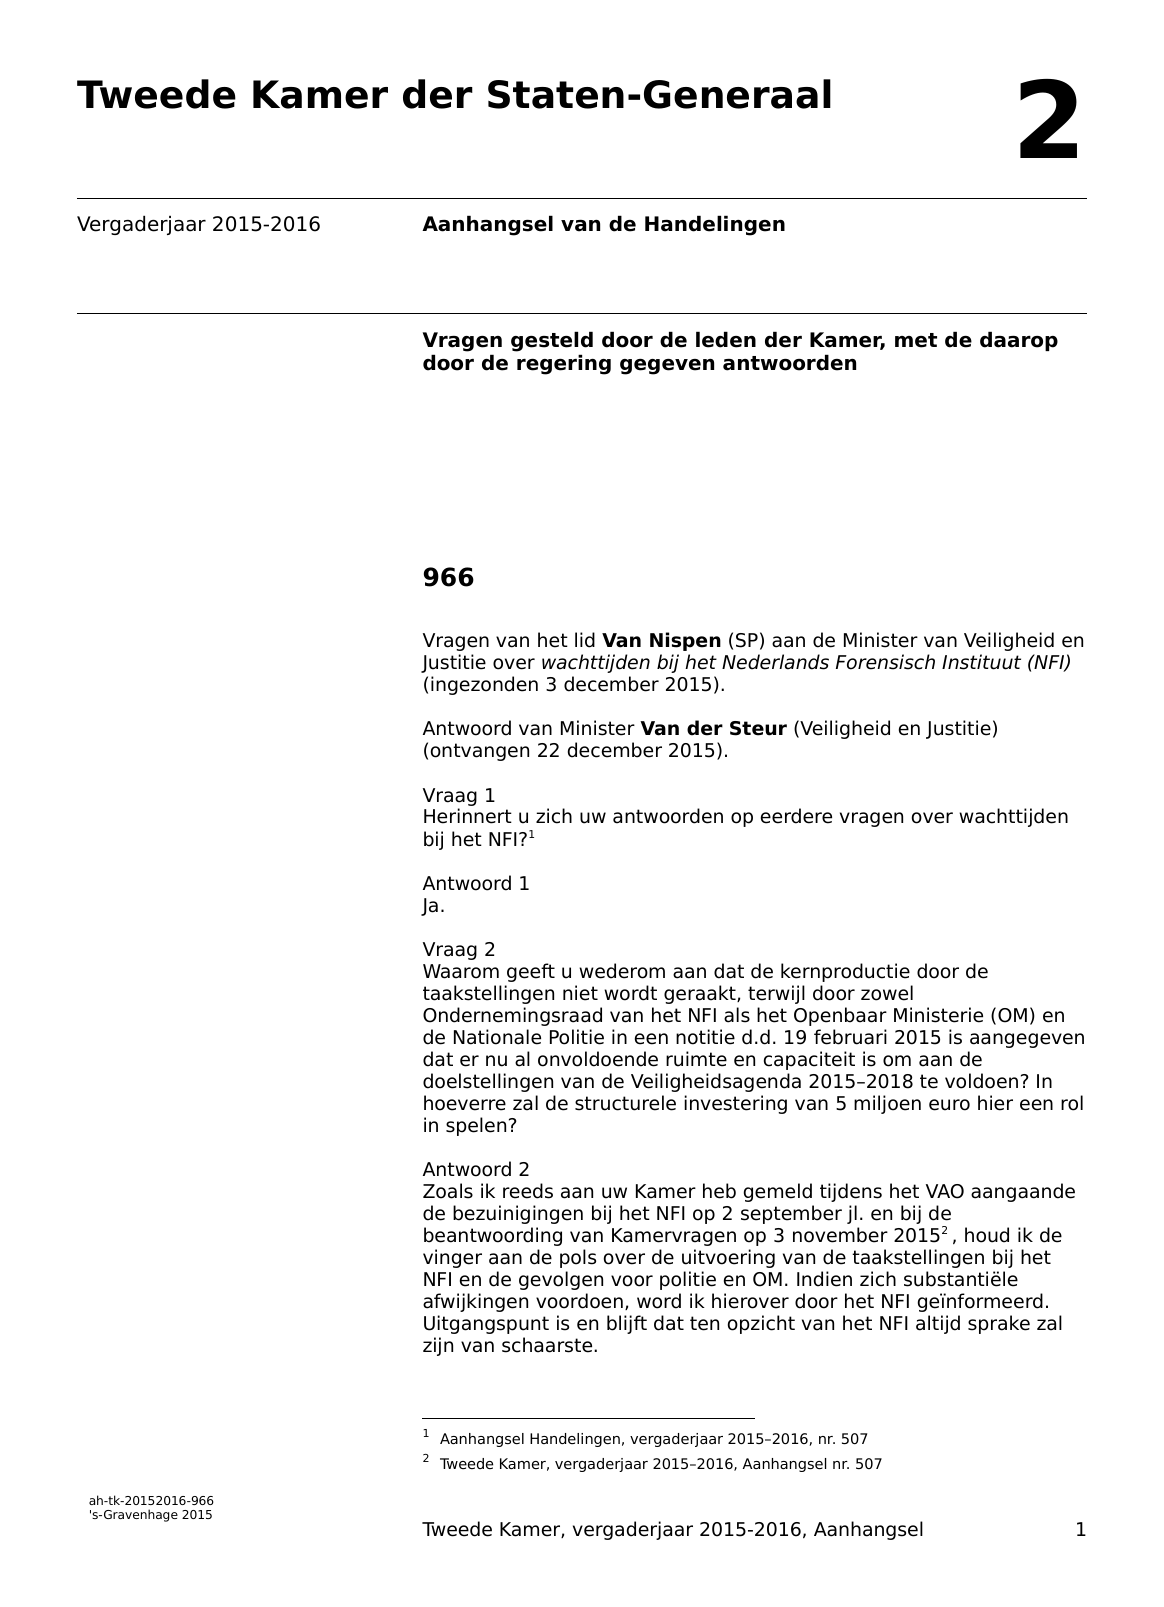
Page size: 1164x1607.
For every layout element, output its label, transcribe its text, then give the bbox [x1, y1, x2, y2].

text Vragen van het lid Van Nispen (SP) aan de Minister van Veiligheid en Justitie over wachttijden bij het Nederlands Forensisch Instituut (NFI) (ingezonden 3 december 2015). [422, 630, 1087, 696]
text Waarom geeft u wederom aan dat de kernproductie door de taakstellingen niet wordt geraakt, terwijl door zowel Ondernemingsraad van het NFI als het Openbaar Ministerie (OM) en de Nationale Politie in een notitie d.d. 19 februari 2015 is aangegeven dat er nu al onvoldoende ruimte en capaciteit is om aan de doelstellingen van de Veiligheidsagenda 2015–2018 te voldoen? In hoeverre zal de structurele investering van 5 miljoen euro hier een rol in spelen? [422, 961, 1087, 1137]
text ah-tk-20152016-966 [88, 1494, 323, 1508]
text 966 [422, 563, 1087, 592]
table_header Tweede Kamer der Staten-Generaal [77, 59, 886, 198]
table_header 2 [886, 59, 1087, 198]
text Antwoord 1 [422, 873, 1087, 894]
text Antwoord 2 [422, 1159, 1087, 1181]
text Vraag 1 [422, 784, 1087, 806]
text Vraag 2 [422, 939, 1087, 961]
text Antwoord van Minister Van der Steur (Veiligheid en Justitie) (ontvangen 22 december 2015). [422, 718, 1087, 762]
text 's-Gravenhage 2015 [88, 1508, 323, 1522]
table_cell [77, 314, 422, 375]
text Aanhangsel Handelingen, vergaderjaar 2015–2016, nr. 507 [422, 1427, 1087, 1449]
text Tweede Kamer, vergaderjaar 2015–2016, Aanhangsel nr. 507 [422, 1452, 1087, 1474]
text Ja. [422, 894, 1087, 917]
table_cell Vergaderjaar 2015-2016 [77, 199, 422, 313]
table_cell Vragen gesteld door de leden der Kamer, met de daarop door de regering gegeven antwoorden [422, 314, 1087, 375]
text Herinnert u zich uw antwoorden op eerdere vragen over wachttijden bij het NFI? [422, 806, 1087, 850]
text Zoals ik reeds aan uw Kamer heb gemeld tijdens het VAO aangaande de bezuinigingen bij het NFI op 2 september jl. en bij de beantwoording van Kamervragen op 3 november 2015, houd ik de vinger aan de pols over de uitvoering van de taakstellingen bij het NFI en de gevolgen voor politie en OM. Indien zich substantiële afwijkingen voordoen, word ik hierover door het NFI geïnformeerd. Uitgangspunt is en blijft dat ten opzicht van het NFI altijd sprake zal zijn van schaarste. [422, 1181, 1087, 1357]
table_cell Aanhangsel van de Handelingen [422, 199, 1087, 313]
